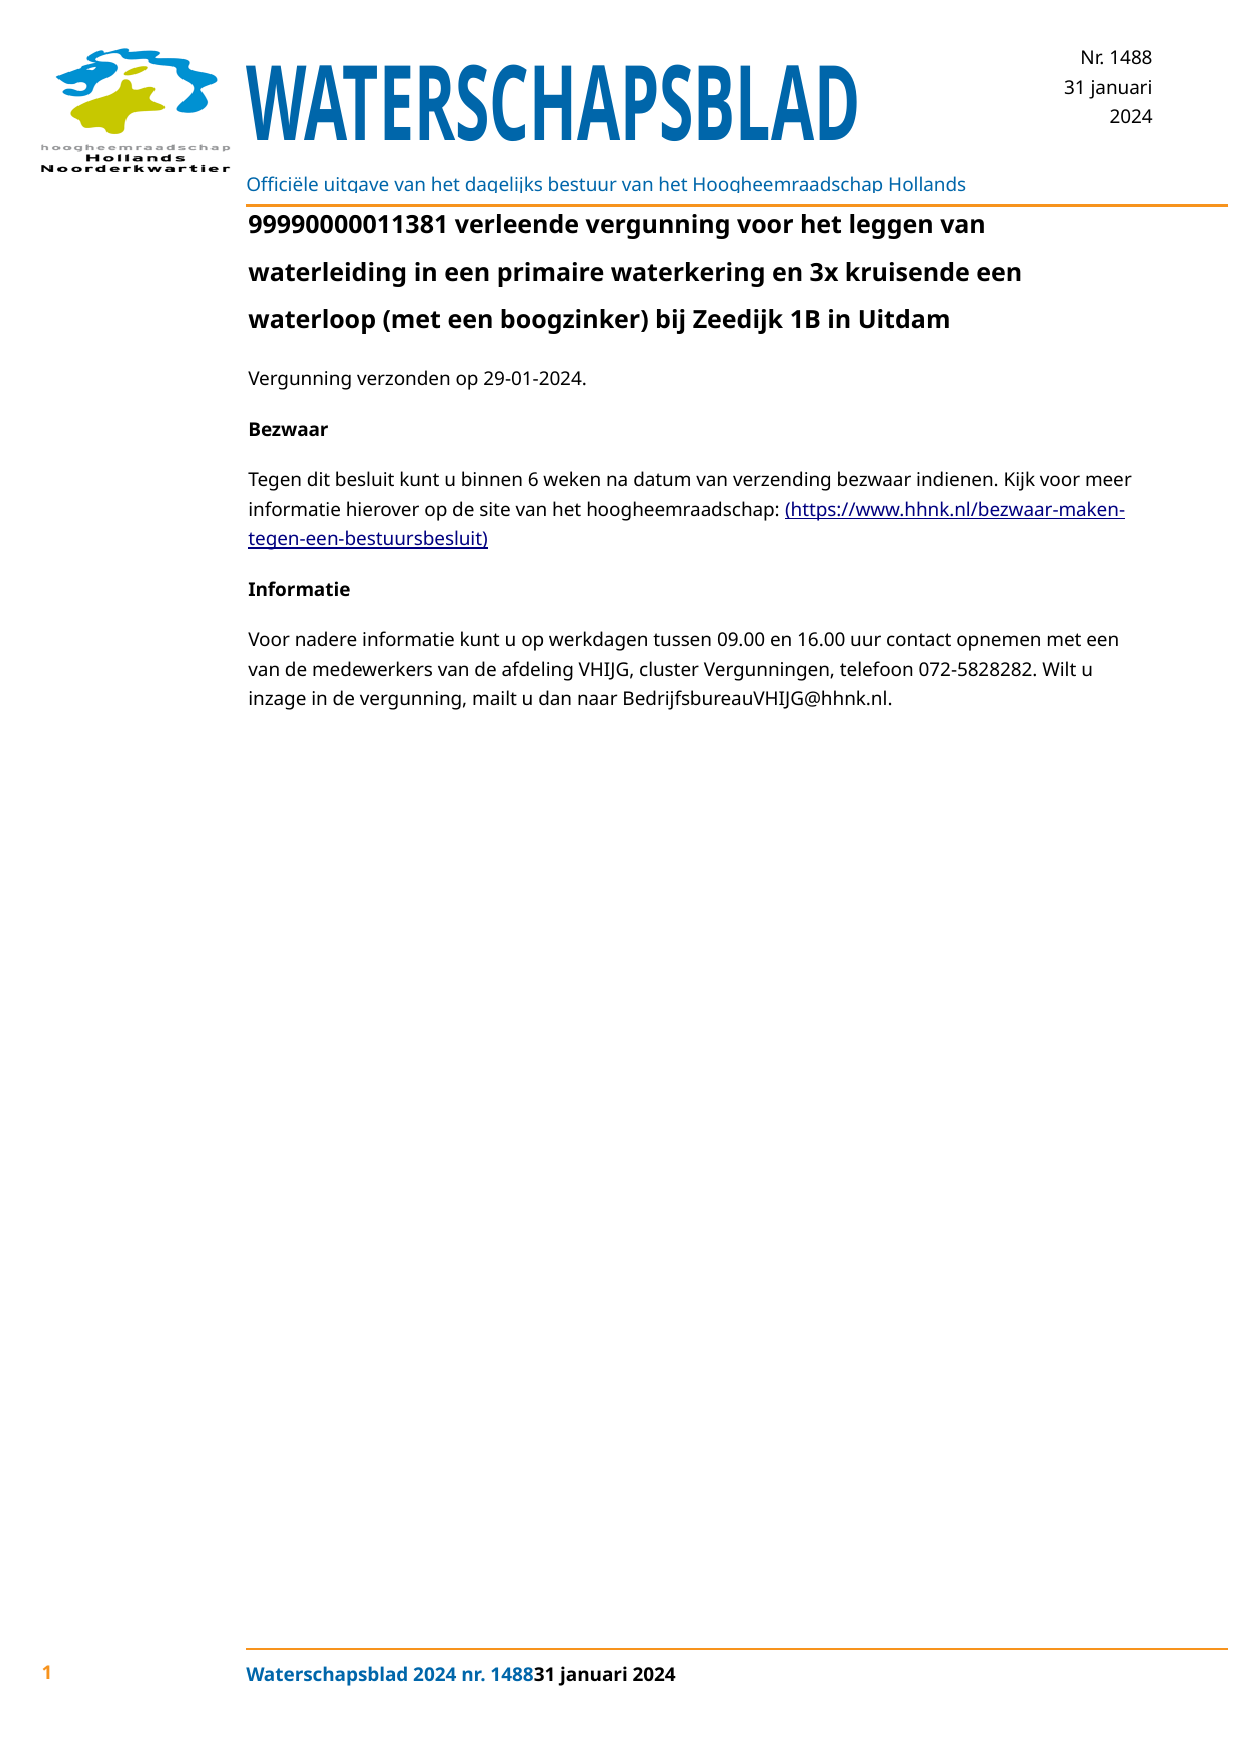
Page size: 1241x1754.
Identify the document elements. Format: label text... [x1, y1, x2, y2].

text Voor nadere informatie kunt u op werkdagen tussen 09.00 en 16.00 uur contact opnemen met een van de medewerkers van de afdeling VHIJG, cluster Vergunningen, telefoon 072-5828282. Wilt u inzage in de vergunning, mailt u dan naar BedrijfsbureauVHIJG@hhnk.nl. [248, 626, 1152, 711]
text Bezwaar [248, 416, 1152, 442]
text Tegen dit besluit kunt u binnen 6 weken na datum van verzending bezwaar indienen. Kijk voor meer informatie hierover op de site van het hoogheemraadschap: (https://www.hhnk.nl/bezwaar-maken-tegen-een-bestuursbesluit) [248, 466, 1152, 551]
text 99990000011381 verleende vergunning voor het leggen van waterleiding in een primaire waterkering en 3x kruisende een waterloop (met een boogzinker) bij Zeedijk 1B in Uitdam [248, 207, 1152, 336]
text Vergunning verzonden op 29-01-2024. [248, 366, 1152, 391]
text Informatie [248, 576, 1152, 602]
picture [41, 47, 231, 172]
